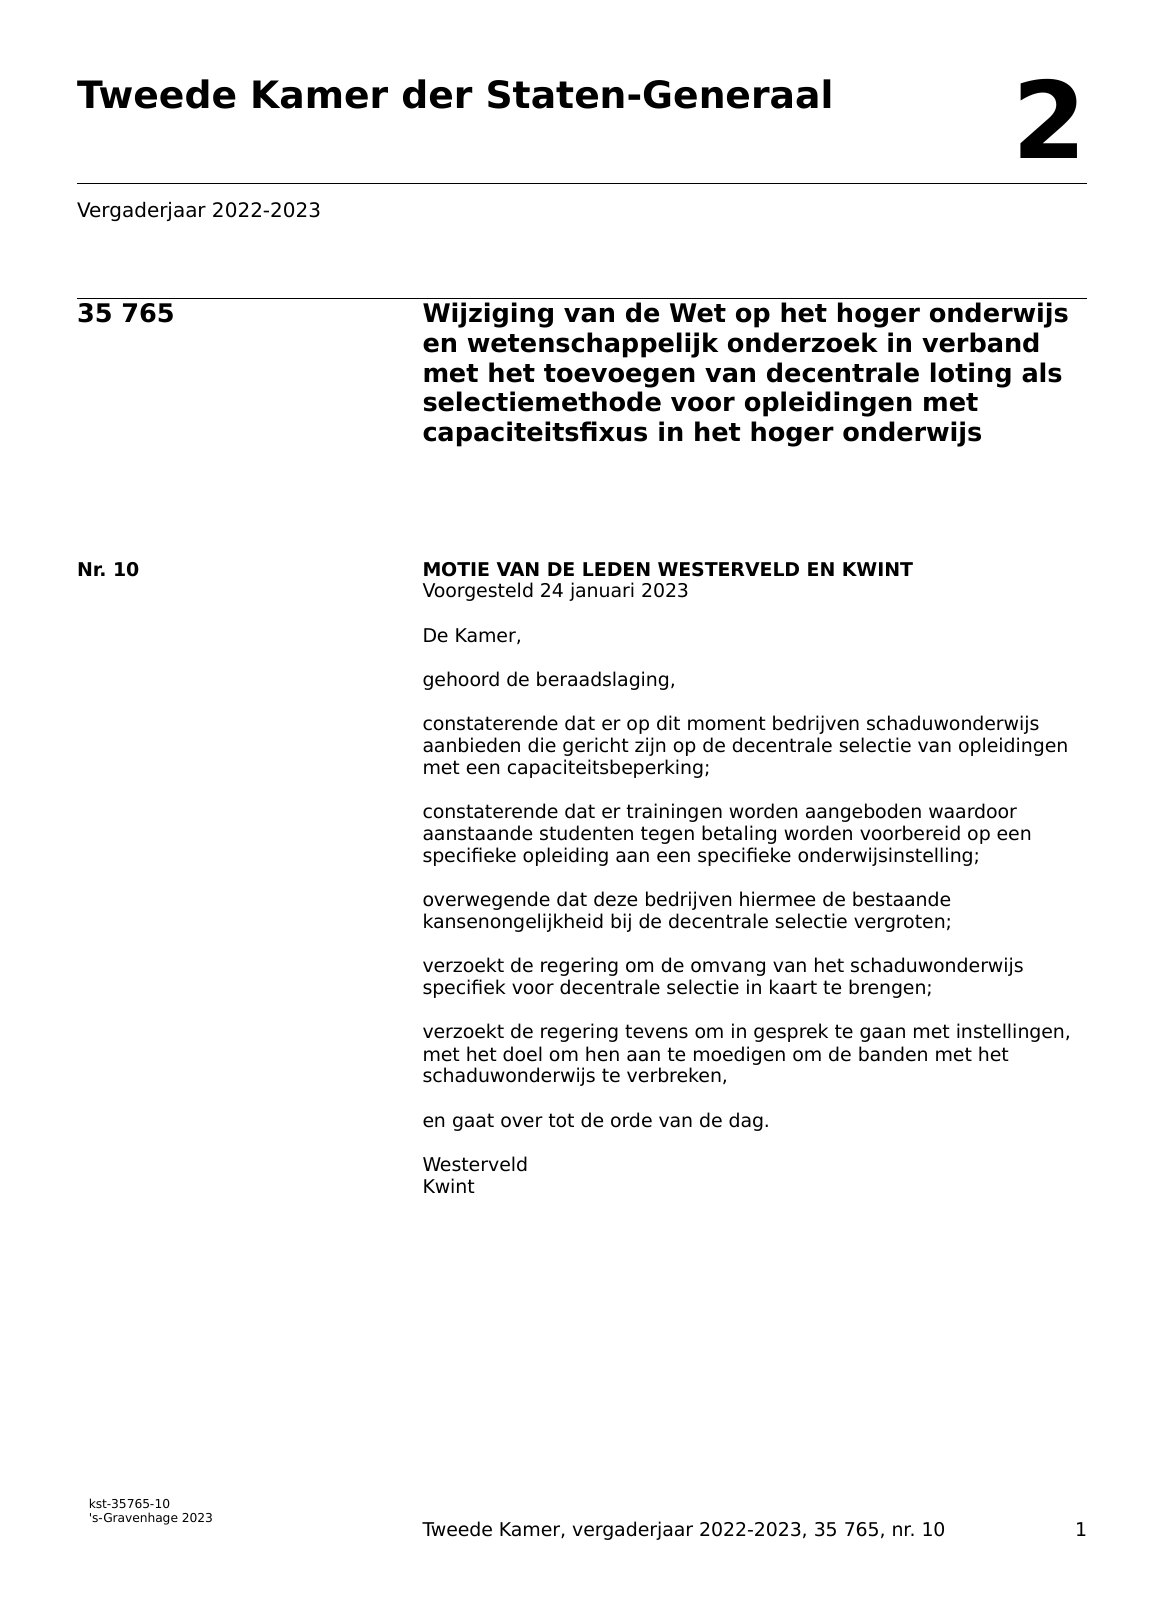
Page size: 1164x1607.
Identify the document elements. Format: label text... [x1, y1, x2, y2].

text verzoekt de regering om de omvang van het schaduwonderwijs specifiek voor decentrale selectie in kaart te brengen; [422, 955, 1087, 999]
text constaterende dat er op dit moment bedrijven schaduwonderwijs aanbieden die gericht zijn op de decentrale selectie van opleidingen met een capaciteitsbeperking; [422, 713, 1087, 779]
text 's-Gravenhage 2023 [88, 1511, 323, 1525]
subtitle 35 765 Wijziging van de Wet op het hoger onderwijs en wetenschappelijk onderzoek in verband met het toevoegen van decentrale loting als selectiemethode voor opleidingen met capaciteitsfixus in het hoger onderwijs [77, 299, 1087, 447]
text overwegende dat deze bedrijven hiermee de bestaande kansenongelijkheid bij de decentrale selectie vergroten; [422, 889, 1087, 933]
text Kwint [422, 1176, 1087, 1198]
text en gaat over tot de orde van de dag. [422, 1109, 1087, 1132]
text Westerveld [422, 1154, 1087, 1176]
text gehoord de beraadslaging, [422, 669, 1087, 691]
table_cell Vergaderjaar 2022-2023 [77, 184, 1087, 298]
text verzoekt de regering tevens om in gesprek te gaan met instellingen, met het doel om hen aan te moedigen om de banden met het schaduwonderwijs te verbreken, [422, 1021, 1087, 1087]
subtitle Nr. 10 MOTIE VAN DE LEDEN WESTERVELD EN KWINT [77, 558, 1087, 580]
table_header 2 [886, 59, 1087, 183]
text constaterende dat er trainingen worden aangeboden waardoor aanstaande studenten tegen betaling worden voorbereid op een specifieke opleiding aan een specifieke onderwijsinstelling; [422, 801, 1087, 867]
text Voorgesteld 24 januari 2023 [422, 580, 1087, 602]
table_header Tweede Kamer der Staten-Generaal [77, 59, 886, 183]
text De Kamer, [422, 624, 1087, 647]
text kst-35765-10 [88, 1497, 323, 1511]
